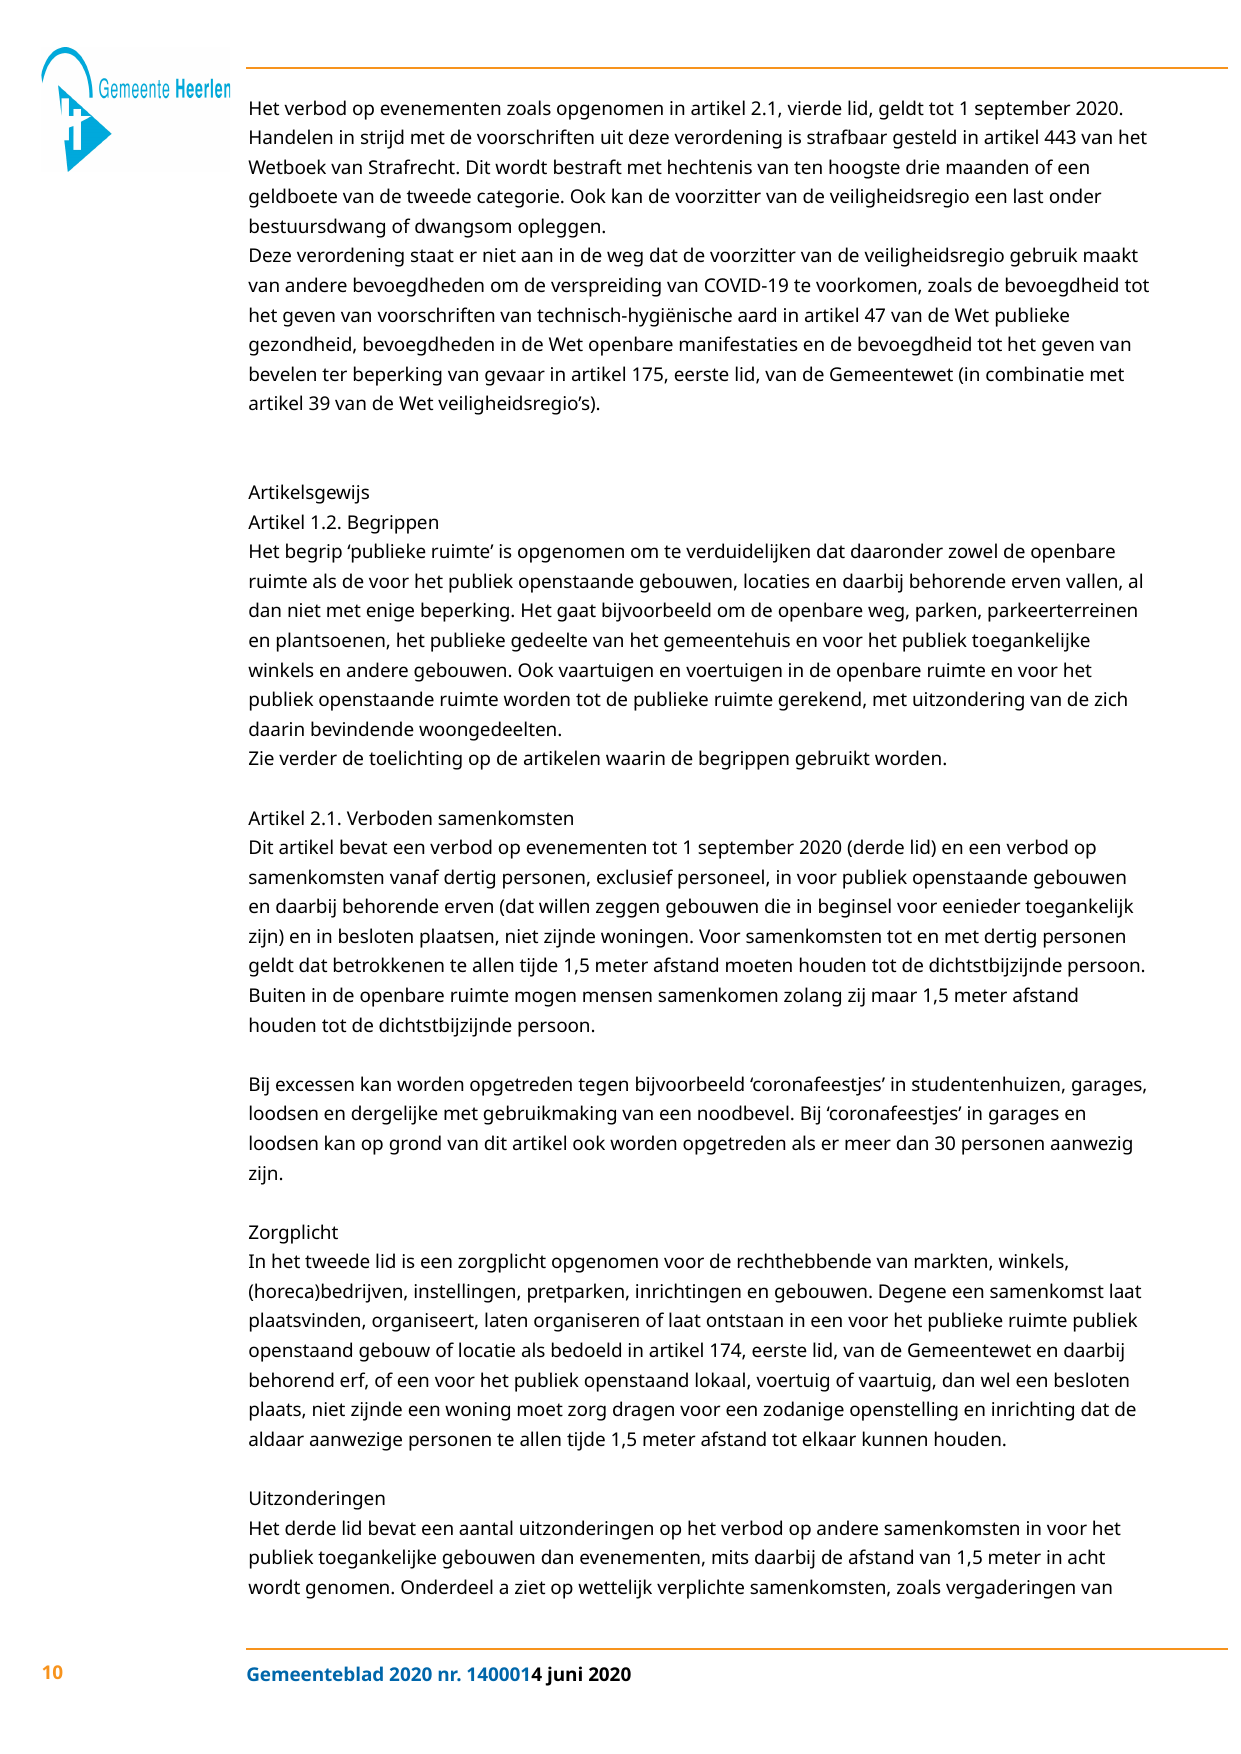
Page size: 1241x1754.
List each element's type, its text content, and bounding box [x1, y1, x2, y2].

text Bij excessen kan worden opgetreden tegen bijvoorbeeld ‘coronafeestjes’ in studentenhuizen, garages, loodsen en dergelijke met gebruikmaking van een noodbevel. Bij ‘coronafeestjes’ in garages en loodsen kan op grond van dit artikel ook worden opgetreden als er meer dan 30 personen aanwezig zijn. [248, 1071, 1152, 1186]
text Zie verder de toelichting op de artikelen waarin de begrippen gebruikt worden. [248, 746, 1152, 771]
text Zorgplicht [248, 1219, 1152, 1245]
picture [41, 47, 231, 172]
text Handelen in strijd met de voorschriften uit deze verordening is strafbaar gesteld in artikel 443 van het Wetboek van Strafrecht. Dit wordt bestraft met hechtenis van ten hoogste drie maanden of een geldboete van de tweede categorie. Ook kan de voorzitter van de veiligheidsregio een last onder bestuursdwang of dwangsom opleggen. [248, 124, 1152, 239]
text In het tweede lid is een zorgplicht opgenomen voor de rechthebbende van markten, winkels, (horeca)bedrijven, instellingen, pretparken, inrichtingen en gebouwen. Degene een samenkomst laat plaatsvinden, organiseert, laten organiseren of laat ontstaan in een voor het publieke ruimte publiek openstaand gebouw of locatie als bedoeld in artikel 174, eerste lid, van de Gemeentewet en daarbij behorend erf, of een voor het publiek openstaand lokaal, voertuig of vaartuig, dan wel een besloten plaats, niet zijnde een woning moet zorg dragen voor een zodanige openstelling en inrichting dat de aldaar aanwezige personen te allen tijde 1,5 meter afstand tot elkaar kunnen houden. [248, 1248, 1152, 1452]
text Uitzonderingen [248, 1485, 1152, 1511]
text Het verbod op evenementen zoals opgenomen in artikel 2.1, vierde lid, geldt tot 1 september 2020. [248, 95, 1152, 121]
text Het derde lid bevat een aantal uitzonderingen op het verbod op andere samenkomsten in voor het publiek toegankelijke gebouwen dan evenementen, mits daarbij de afstand van 1,5 meter in acht wordt genomen. Onderdeel a ziet op wettelijk verplichte samenkomsten, zoals vergaderingen van [248, 1515, 1152, 1600]
text Buiten in de openbare ruimte mogen mensen samenkomen zolang zij maar 1,5 meter afstand houden tot de dichtstbijzijnde persoon. [248, 982, 1152, 1038]
text Artikelsgewijs [248, 479, 1152, 505]
text Het begrip ‘publieke ruimte’ is opgenomen om te verduidelijken dat daaronder zowel de openbare ruimte als de voor het publiek openstaande gebouwen, locaties en daarbij behorende erven vallen, al dan niet met enige beperking. Het gaat bijvoorbeeld om de openbare weg, parken, parkeerterreinen en plantsoenen, het publieke gedeelte van het gemeentehuis en voor het publiek toegankelijke winkels en andere gebouwen. Ook vaartuigen en voertuigen in de openbare ruimte en voor het publiek openstaande ruimte worden tot de publieke ruimte gerekend, met uitzondering van de zich daarin bevindende woongedeelten. [248, 538, 1152, 742]
picture [41, 47, 59, 70]
text Dit artikel bevat een verbod op evenementen tot 1 september 2020 (derde lid) en een verbod op samenkomsten vanaf dertig personen, exclusief personeel, in voor publiek openstaande gebouwen en daarbij behorende erven (dat willen zeggen gebouwen die in beginsel voor eenieder toegankelijk zijn) en in besloten plaatsen, niet zijnde woningen. Voor samenkomsten tot en met dertig personen geldt dat betrokkenen te allen tijde 1,5 meter afstand moeten houden tot de dichtstbijzijnde persoon. [248, 834, 1152, 978]
text Artikel 1.2. Begrippen [248, 509, 1152, 535]
text Artikel 2.1. Verboden samenkomsten [248, 805, 1152, 831]
text Deze verordening staat er niet aan in de weg dat de voorzitter van de veiligheidsregio gebruik maakt van andere bevoegdheden om de verspreiding van COVID-19 te voorkomen, zoals de bevoegdheid tot het geven van voorschriften van technisch-hygiënische aard in artikel 47 van de Wet publieke gezondheid, bevoegdheden in de Wet openbare manifestaties en de bevoegdheid tot het geven van bevelen ter beperking van gevaar in artikel 175, eerste lid, van de Gemeentewet (in combinatie met artikel 39 van de Wet veiligheidsregio’s). [248, 243, 1152, 416]
